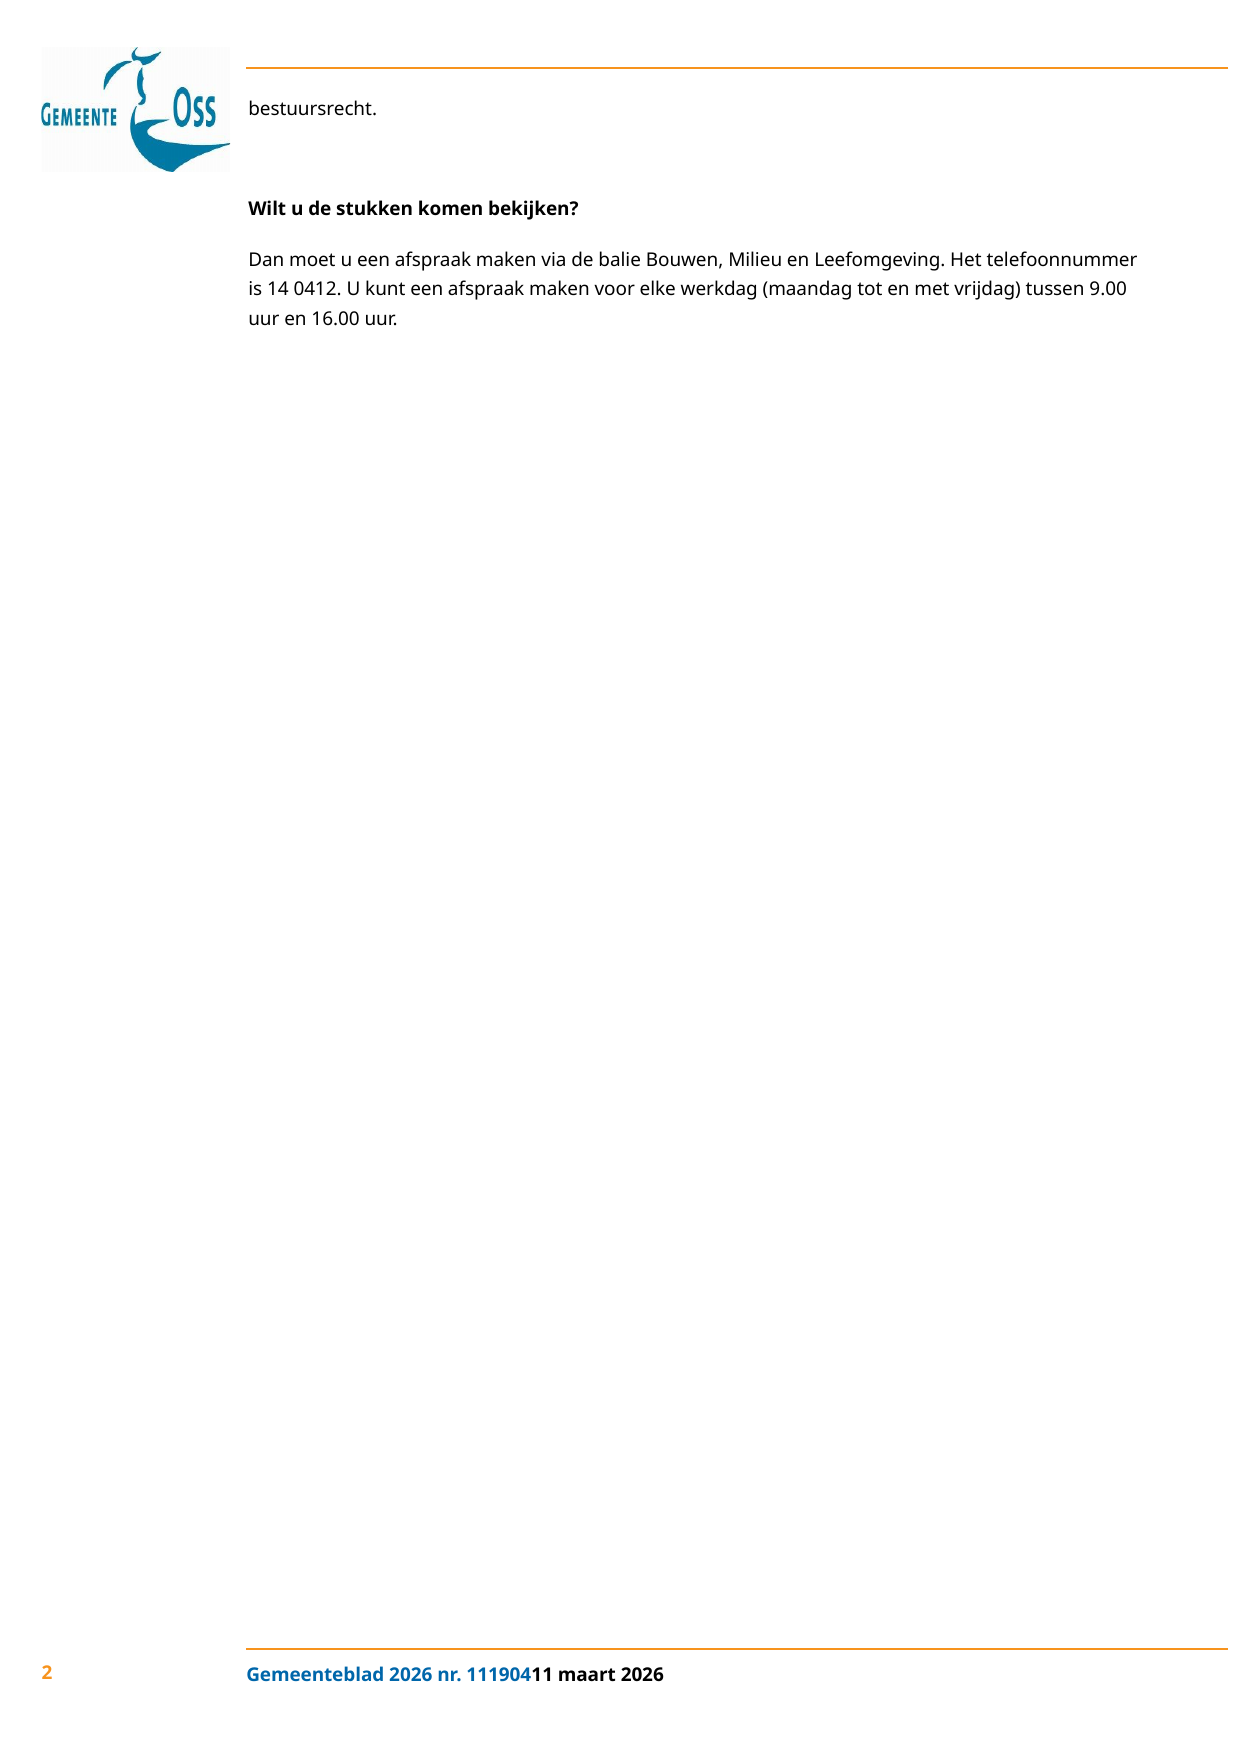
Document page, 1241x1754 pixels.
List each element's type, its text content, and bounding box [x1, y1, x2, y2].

picture [41, 47, 231, 172]
text Dan moet u een afspraak maken via de balie Bouwen, Milieu en Leefomgeving. Het telefoonnummer is 14 0412. U kunt een afspraak maken voor elke werkdag (maandag tot en met vrijdag) tussen 9.00 uur en 16.00 uur. [248, 246, 1152, 331]
text bestuursrecht. [248, 95, 1152, 121]
text Wilt u de stukken komen bekijken? [248, 196, 1152, 221]
